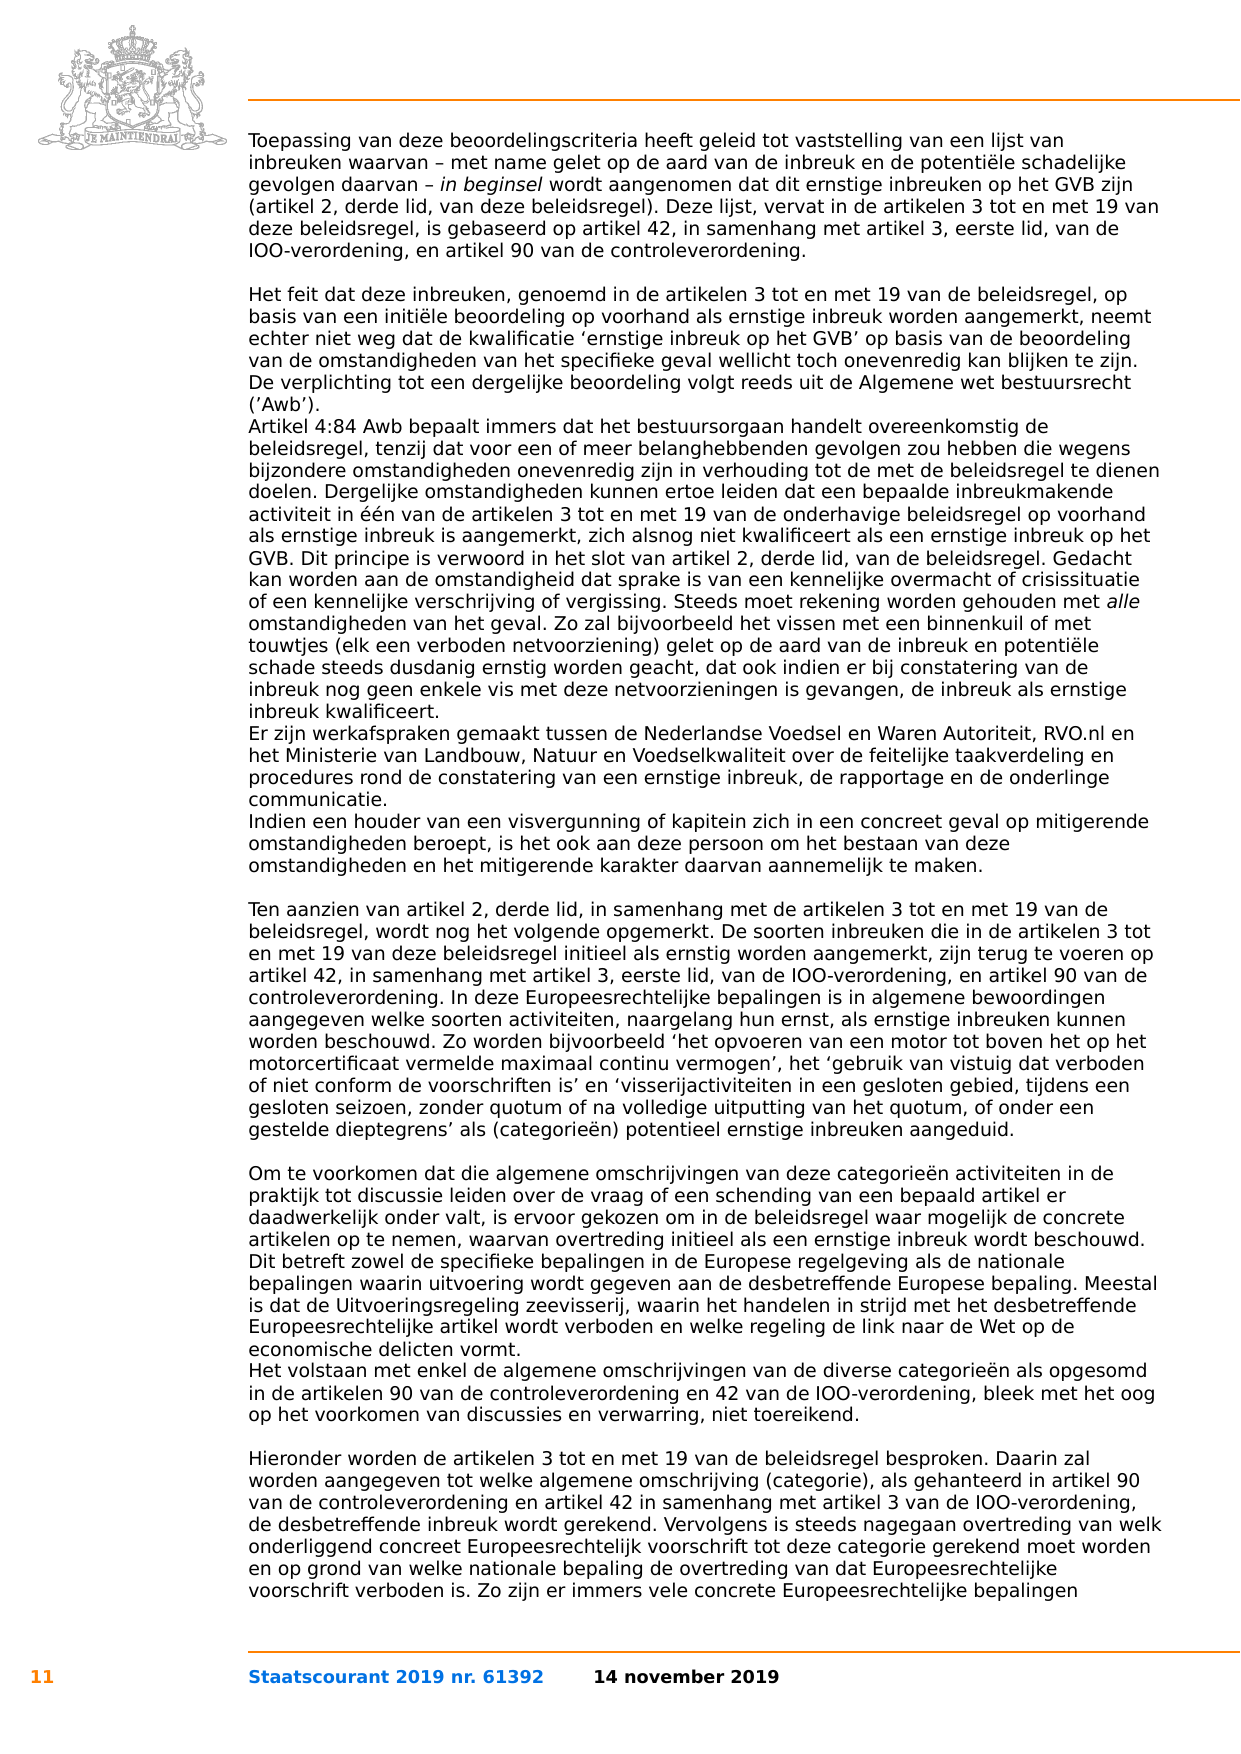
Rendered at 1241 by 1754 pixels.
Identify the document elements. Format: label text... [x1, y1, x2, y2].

text Er zijn werkafspraken gemaakt tussen de Nederlandse Voedsel en Waren Autoriteit, RVO.nl en het Ministerie van Landbouw, Natuur en Voedselkwaliteit over de feitelijke taakverdeling en procedures rond de constatering van een ernstige inbreuk, de rapportage en de onderlinge communicatie. [248, 723, 1163, 811]
text Toepassing van deze beoordelingscriteria heeft geleid tot vaststelling van een lijst van inbreuken waarvan – met name gelet op de aard van de inbreuk en de potentiële schadelijke gevolgen daarvan – in beginsel wordt aangenomen dat dit ernstige inbreuken op het GVB zijn (artikel 2, derde lid, van deze beleidsregel). Deze lijst, vervat in de artikelen 3 tot en met 19 van deze beleidsregel, is gebaseerd op artikel 42, in samenhang met artikel 3, eerste lid, van de IOO-verordening, en artikel 90 van de controleverordening. [248, 130, 1163, 262]
text Artikel 4:84 Awb bepaalt immers dat het bestuursorgaan handelt overeenkomstig de beleidsregel, tenzij dat voor een of meer belanghebbenden gevolgen zou hebben die wegens bijzondere omstandigheden onevenredig zijn in verhouding tot de met de beleidsregel te dienen doelen. Dergelijke omstandigheden kunnen ertoe leiden dat een bepaalde inbreukmakende activiteit in één van de artikelen 3 tot en met 19 van de onderhavige beleidsregel op voorhand als ernstige inbreuk is aangemerkt, zich alsnog niet kwalificeert als een ernstige inbreuk op het GVB. Dit principe is verwoord in het slot van artikel 2, derde lid, van de beleidsregel. Gedacht kan worden aan de omstandigheid dat sprake is van een kennelijke overmacht of crisissituatie of een kennelijke verschrijving of vergissing. Steeds moet rekening worden gehouden met alle omstandigheden van het geval. Zo zal bijvoorbeeld het vissen met een binnenkuil of met touwtjes (elk een verboden netvoorziening) gelet op de aard van de inbreuk en potentiële schade steeds dusdanig ernstig worden geacht, dat ook indien er bij constatering van de inbreuk nog geen enkele vis met deze netvoorzieningen is gevangen, de inbreuk als ernstige inbreuk kwalificeert. [248, 416, 1163, 723]
picture [38, 25, 227, 150]
text Om te voorkomen dat die algemene omschrijvingen van deze categorieën activiteiten in de praktijk tot discussie leiden over de vraag of een schending van een bepaald artikel er daadwerkelijk onder valt, is ervoor gekozen om in de beleidsregel waar mogelijk de concrete artikelen op te nemen, waarvan overtreding initieel als een ernstige inbreuk wordt beschouwd. Dit betreft zowel de specifieke bepalingen in de Europese regelgeving als de nationale bepalingen waarin uitvoering wordt gegeven aan de desbetreffende Europese bepaling. Meestal is dat de Uitvoeringsregeling zeevisserij, waarin het handelen in strijd met het desbetreffende Europeesrechtelijke artikel wordt verboden en welke regeling de link naar de Wet op de economische delicten vormt. [248, 1163, 1163, 1360]
text Hieronder worden de artikelen 3 tot en met 19 van de beleidsregel besproken. Daarin zal worden aangegeven tot welke algemene omschrijving (categorie), als gehanteerd in artikel 90 van de controleverordening en artikel 42 in samenhang met artikel 3 van de IOO-verordening, de desbetreffende inbreuk wordt gerekend. Vervolgens is steeds nagegaan overtreding van welk onderliggend concreet Europeesrechtelijk voorschrift tot deze categorie gerekend moet worden en op grond van welke nationale bepaling de overtreding van dat Europeesrechtelijke voorschrift verboden is. Zo zijn er immers vele concrete Europeesrechtelijke bepalingen [248, 1448, 1163, 1602]
text Ten aanzien van artikel 2, derde lid, in samenhang met de artikelen 3 tot en met 19 van de beleidsregel, wordt nog het volgende opgemerkt. De soorten inbreuken die in de artikelen 3 tot en met 19 van deze beleidsregel initieel als ernstig worden aangemerkt, zijn terug te voeren op artikel 42, in samenhang met artikel 3, eerste lid, van de IOO-verordening, en artikel 90 van de controleverordening. In deze Europeesrechtelijke bepalingen is in algemene bewoordingen aangegeven welke soorten activiteiten, naargelang hun ernst, als ernstige inbreuken kunnen worden beschouwd. Zo worden bijvoorbeeld ‘het opvoeren van een motor tot boven het op het motorcertificaat vermelde maximaal continu vermogen’, het ‘gebruik van vistuig dat verboden of niet conform de voorschriften is’ en ‘visserijactiviteiten in een gesloten gebied, tijdens een gesloten seizoen, zonder quotum of na volledige uitputting van het quotum, of onder een gestelde dieptegrens’ als (categorieën) potentieel ernstige inbreuken aangeduid. [248, 899, 1163, 1141]
text Het volstaan met enkel de algemene omschrijvingen van de diverse categorieën als opgesomd in de artikelen 90 van de controleverordening en 42 van de IOO-verordening, bleek met het oog op het voorkomen van discussies en verwarring, niet toereikend. [248, 1360, 1163, 1426]
text Indien een houder van een visvergunning of kapitein zich in een concreet geval op mitigerende omstandigheden beroept, is het ook aan deze persoon om het bestaan van deze omstandigheden en het mitigerende karakter daarvan aannemelijk te maken. [248, 811, 1163, 877]
text Het feit dat deze inbreuken, genoemd in de artikelen 3 tot en met 19 van de beleidsregel, op basis van een initiële beoordeling op voorhand als ernstige inbreuk worden aangemerkt, neemt echter niet weg dat de kwalificatie ‘ernstige inbreuk op het GVB’ op basis van de beoordeling van de omstandigheden van het specifieke geval wellicht toch onevenredig kan blijken te zijn. De verplichting tot een dergelijke beoordeling volgt reeds uit de Algemene wet bestuursrecht (’Awb’). [248, 284, 1163, 416]
